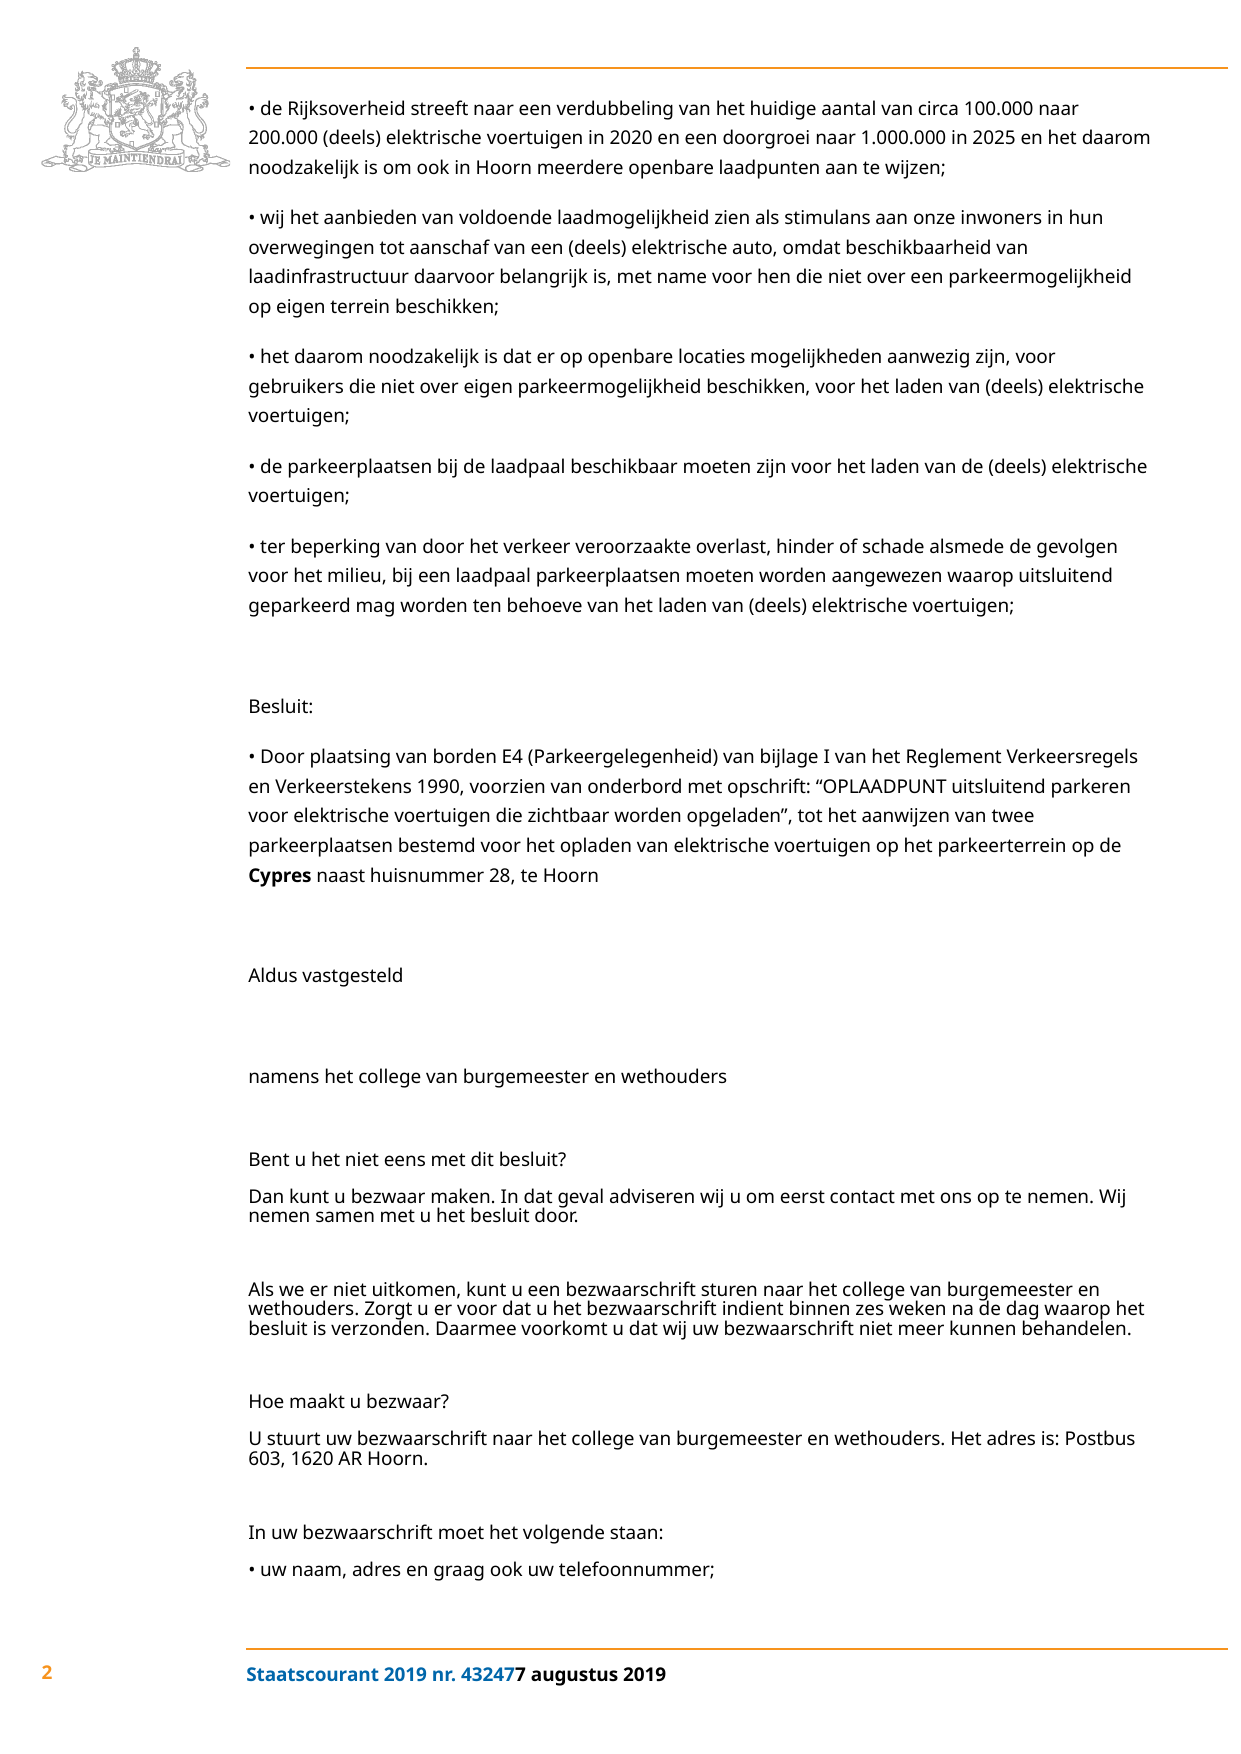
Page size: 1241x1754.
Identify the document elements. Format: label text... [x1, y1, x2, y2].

text • wij het aanbieden van voldoende laadmogelijkheid zien als stimulans aan onze inwoners in hun overwegingen tot aanschaf van een (deels) elektrische auto, omdat beschikbaarheid van laadinfrastructuur daarvoor belangrijk is, met name voor hen die niet over een parkeermogelijkheid op eigen terrein beschikken; [248, 204, 1152, 319]
picture [41, 47, 231, 172]
text Als we er niet uitkomen, kunt u een bezwaarschrift sturen naar het college van burgemeester en wethouders. Zorgt u er voor dat u het bezwaarschrift indient binnen zes weken na de dag waarop het besluit is verzonden. Daarmee voorkomt u dat wij uw bezwaarschrift niet meer kunnen behandelen. [248, 1281, 1152, 1339]
text • Door plaatsing van borden E4 (Parkeergelegenheid) van bijlage I van het Reglement Verkeersregels en Verkeerstekens 1990, voorzien van onderbord met opschrift: “OPLAADPUNT uitsluitend parkeren voor elektrische voertuigen die zichtbaar worden opgeladen”, tot het aanwijzen van twee parkeerplaatsen bestemd voor het opladen van elektrische voertuigen op het parkeerterrein op de Cypres naast huisnummer 28, te Hoorn [248, 743, 1152, 888]
text • uw naam, adres en graag ook uw telefoonnummer; [248, 1561, 1152, 1580]
text Besluit: [248, 693, 1152, 719]
text • de Rijksoverheid streeft naar een verdubbeling van het huidige aantal van circa 100.000 naar 200.000 (deels) elektrische voertuigen in 2020 en een doorgroei naar 1.000.000 in 2025 en het daarom noodzakelijk is om ook in Hoorn meerdere openbare laadpunten aan te wijzen; [248, 95, 1152, 180]
text • het daarom noodzakelijk is dat er op openbare locaties mogelijkheden aanwezig zijn, voor gebruikers die niet over eigen parkeermogelijkheid beschikken, voor het laden van (deels) elektrische voertuigen; [248, 343, 1152, 428]
text Aldus vastgesteld [248, 963, 1152, 988]
text U stuurt uw bezwaarschrift naar het college van burgemeester en wethouders. Het adres is: Postbus 603, 1620 AR Hoorn. [248, 1430, 1152, 1469]
text • de parkeerplaatsen bij de laadpaal beschikbaar moeten zijn voor het laden van de (deels) elektrische voertuigen; [248, 453, 1152, 508]
text Hoe maakt u bezwaar? [248, 1393, 1152, 1413]
text Dan kunt u bezwaar maken. In dat geval adviseren wij u om eerst contact met ons op te nemen. Wij nemen samen met u het besluit door. [248, 1188, 1152, 1226]
text • ter beperking van door het verkeer veroorzaakte overlast, hinder of schade alsmede de gevolgen voor het milieu, bij een laadpaal parkeerplaatsen moeten worden aangewezen waarop uitsluitend geparkeerd mag worden ten behoeve van het laden van (deels) elektrische voertuigen; [248, 533, 1152, 618]
text In uw bezwaarschrift moet het volgende staan: [248, 1524, 1152, 1543]
text Bent u het niet eens met dit besluit? [248, 1151, 1152, 1170]
text namens het college van burgemeester en wethouders [248, 1063, 1152, 1089]
